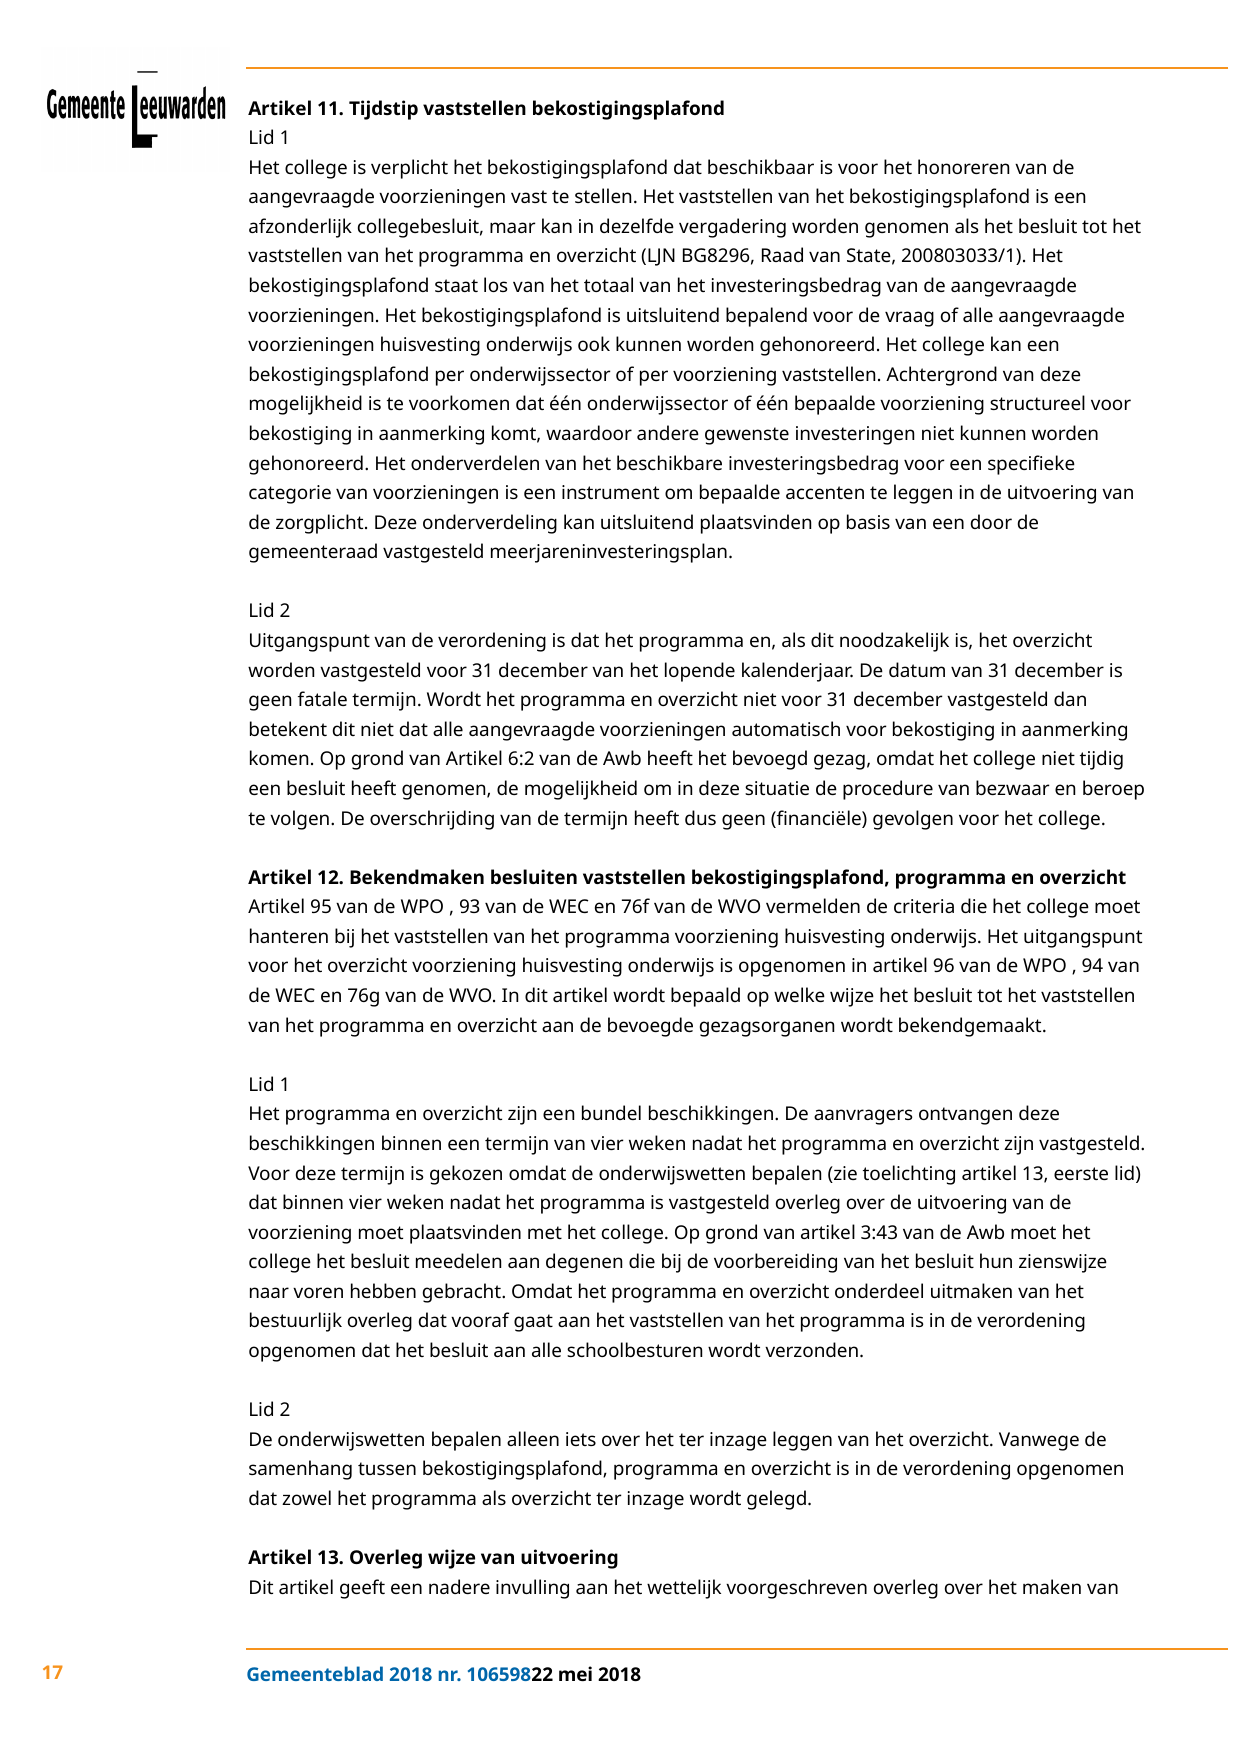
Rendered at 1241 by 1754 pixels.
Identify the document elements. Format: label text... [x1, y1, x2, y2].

text De onderwijswetten bepalen alleen iets over het ter inzage leggen van het overzicht. Vanwege de samenhang tussen bekostigingsplafond, programma en overzicht is in de verordening opgenomen dat zowel het programma als overzicht ter inzage wordt gelegd. [248, 1426, 1152, 1511]
text Lid 2 [248, 598, 1152, 623]
text Artikel 95 van de WPO , 93 van de WEC en 76f van de WVO vermelden de criteria die het college moet hanteren bij het vaststellen van het programma voorziening huisvesting onderwijs. Het uitgangspunt voor het overzicht voorziening huisvesting onderwijs is opgenomen in artikel 96 van de WPO , 94 van de WEC en 76g van de WVO. In dit artikel wordt bepaald op welke wijze het besluit tot het vaststellen van het programma en overzicht aan de bevoegde gezagsorganen wordt bekendgemaakt. [248, 893, 1152, 1038]
text Artikel 13. Overleg wijze van uitvoering [248, 1544, 1152, 1570]
text Lid 1 [248, 1071, 1152, 1097]
text Het programma en overzicht zijn een bundel beschikkingen. De aanvragers ontvangen deze beschikkingen binnen een termijn van vier weken nadat het programma en overzicht zijn vastgesteld. Voor deze termijn is gekozen omdat de onderwijswetten bepalen (zie toelichting artikel 13, eerste lid) dat binnen vier weken nadat het programma is vastgesteld overleg over de uitvoering van de voorziening moet plaatsvinden met het college. Op grond van artikel 3:43 van de Awb moet het college het besluit meedelen aan degenen die bij de voorbereiding van het besluit hun zienswijze naar voren hebben gebracht. Omdat het programma en overzicht onderdeel uitmaken van het bestuurlijk overleg dat vooraf gaat aan het vaststellen van het programma is in de verordening opgenomen dat het besluit aan alle schoolbesturen wordt verzonden. [248, 1101, 1152, 1363]
picture [41, 47, 231, 172]
text Artikel 12. Bekendmaken besluiten vaststellen bekostigingsplafond, programma en overzicht [248, 864, 1152, 890]
text Artikel 11. Tijdstip vaststellen bekostigingsplafond [248, 95, 1152, 121]
text Uitgangspunt van de verordening is dat het programma en, als dit noodzakelijk is, het overzicht worden vastgesteld voor 31 december van het lopende kalenderjaar. De datum van 31 december is geen fatale termijn. Wordt het programma en overzicht niet voor 31 december vastgesteld dan betekent dit niet dat alle aangevraagde voorzieningen automatisch voor bekostiging in aanmerking komen. Op grond van Artikel 6:2 van de Awb heeft het bevoegd gezag, omdat het college niet tijdig een besluit heeft genomen, de mogelijkheid om in deze situatie de procedure van bezwaar en beroep te volgen. De overschrijding van de termijn heeft dus geen (financiële) gevolgen voor het college. [248, 627, 1152, 831]
text Het college is verplicht het bekostigingsplafond dat beschikbaar is voor het honoreren van de aangevraagde voorzieningen vast te stellen. Het vaststellen van het bekostigingsplafond is een afzonderlijk collegebesluit, maar kan in dezelfde vergadering worden genomen als het besluit tot het vaststellen van het programma en overzicht (LJN BG8296, Raad van State, 200803033/1). Het bekostigingsplafond staat los van het totaal van het investeringsbedrag van de aangevraagde voorzieningen. Het bekostigingsplafond is uitsluitend bepalend voor de vraag of alle aangevraagde voorzieningen huisvesting onderwijs ook kunnen worden gehonoreerd. Het college kan een bekostigingsplafond per onderwijssector of per voorziening vaststellen. Achtergrond van deze mogelijkheid is te voorkomen dat één onderwijssector of één bepaalde voorziening structureel voor bekostiging in aanmerking komt, waardoor andere gewenste investeringen niet kunnen worden gehonoreerd. Het onderverdelen van het beschikbare investeringsbedrag voor een specifieke categorie van voorzieningen is een instrument om bepaalde accenten te leggen in de uitvoering van de zorgplicht. Deze onderverdeling kan uitsluitend plaatsvinden op basis van een door de gemeenteraad vastgesteld meerjareninvesteringsplan. [248, 154, 1152, 564]
text Lid 1 [248, 124, 1152, 150]
text Lid 2 [248, 1396, 1152, 1422]
text Dit artikel geeft een nadere invulling aan het wettelijk voorgeschreven overleg over het maken van [248, 1574, 1152, 1600]
